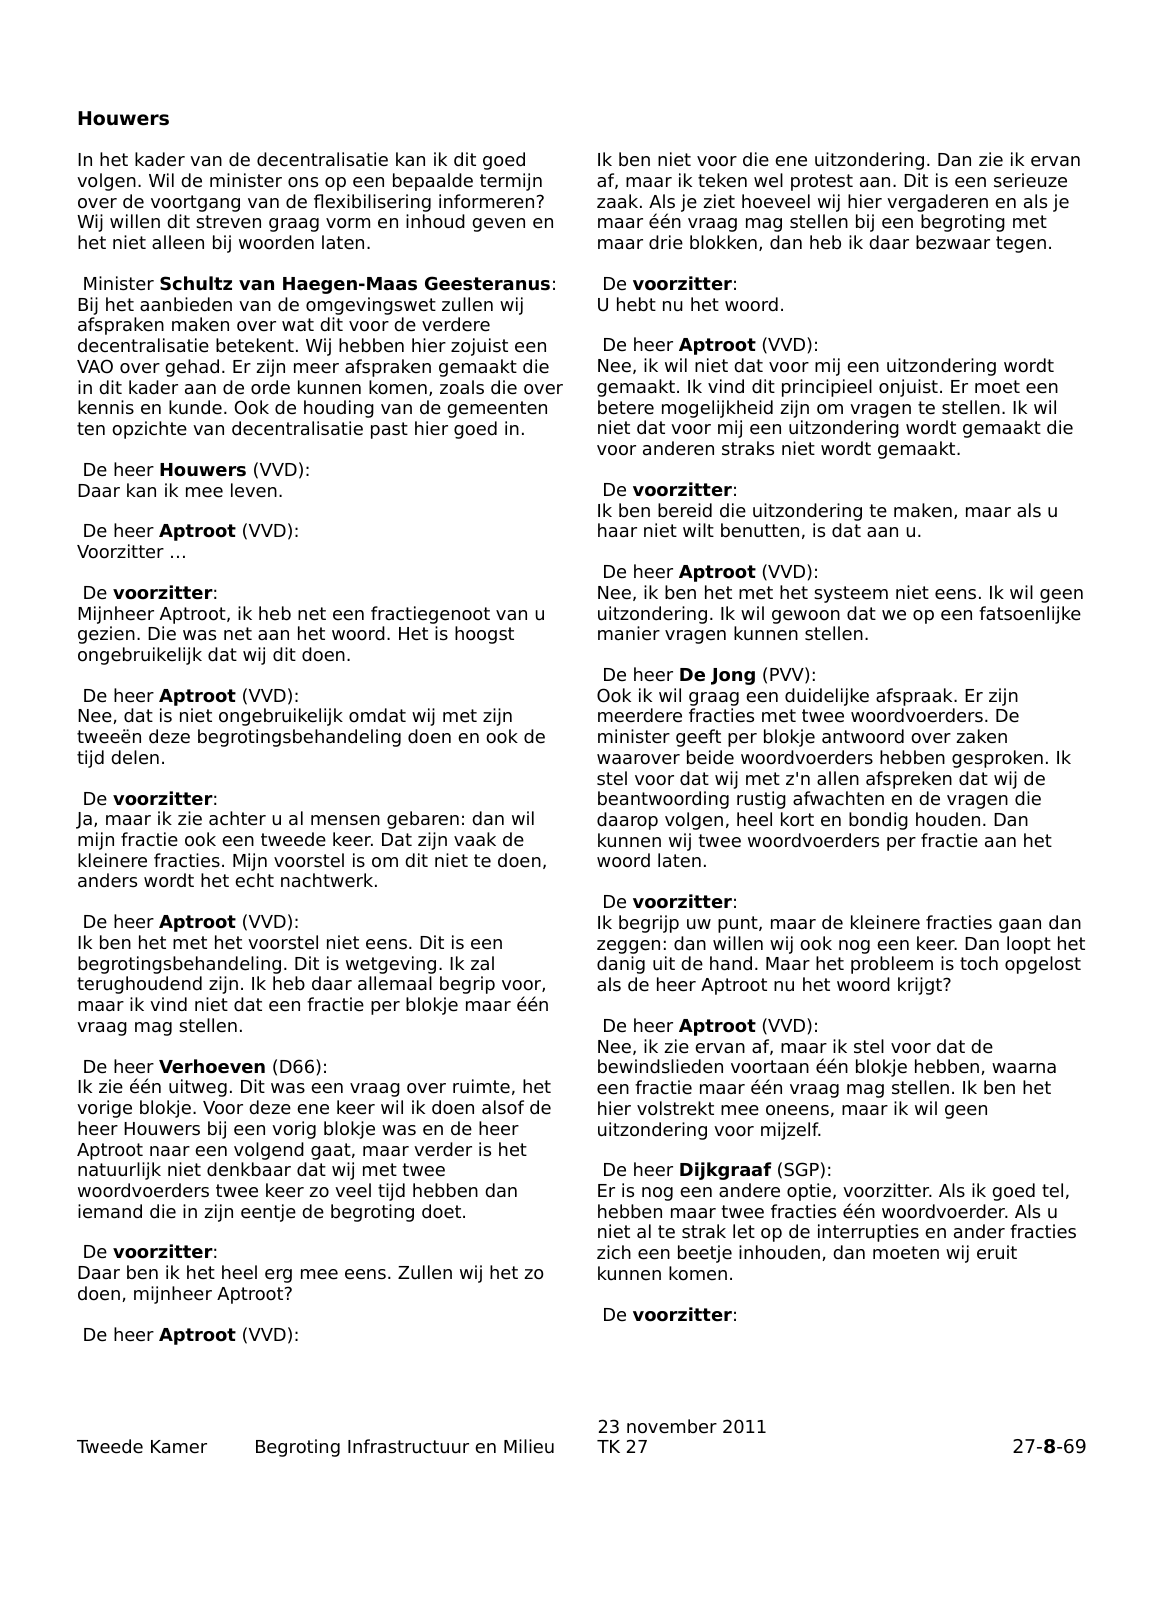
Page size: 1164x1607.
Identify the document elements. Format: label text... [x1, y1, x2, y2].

text De heer Aptroot (VVD): [77, 521, 567, 542]
text De voorzitter: [596, 892, 1087, 913]
text Daar kan ik mee leven. [77, 480, 567, 501]
text Nee, ik wil niet dat voor mij een uitzondering wordt gemaakt. Ik vind dit principieel onjuist. Er moet een betere mogelijkheid zijn om vragen te stellen. Ik wil niet dat voor mij een uitzondering wordt gemaakt die voor anderen straks niet wordt gemaakt. [596, 356, 1087, 460]
text Ja, maar ik zie achter u al mensen gebaren: dan wil mijn fractie ook een tweede keer. Dat zijn vaak de kleinere fracties. Mijn voorstel is om dit niet te doen, anders wordt het echt nachtwerk. [77, 809, 567, 892]
text De heer Dijkgraaf (SGP): [596, 1160, 1087, 1181]
text De heer Aptroot (VVD): [596, 335, 1087, 356]
text Daar ben ik het heel erg mee eens. Zullen wij het zo doen, mijnheer Aptroot? [77, 1263, 567, 1304]
text U hebt nu het woord. [596, 294, 1087, 315]
text Ik ben niet voor die ene uitzondering. Dan zie ik ervan af, maar ik teken wel protest aan. Dit is een serieuze zaak. Als je ziet hoeveel wij hier vergaderen en als je maar één vraag mag stellen bij een begroting met maar drie blokken, dan heb ik daar bezwaar tegen. [596, 150, 1087, 254]
text Ik ben bereid die uitzondering te maken, maar als u haar niet wilt benutten, is dat aan u. [596, 500, 1087, 542]
text Nee, ik zie ervan af, maar ik stel voor dat de bewindslieden voortaan één blokje hebben, waarna een fractie maar één vraag mag stellen. Ik ben het hier volstrekt mee oneens, maar ik wil geen uitzondering voor mijzelf. [596, 1036, 1087, 1140]
text Ik begrijp uw punt, maar de kleinere fracties gaan dan zeggen: dan willen wij ook nog een keer. Dan loopt het danig uit de hand. Maar het probleem is toch opgelost als de heer Aptroot nu het woord krijgt? [596, 913, 1087, 996]
text In het kader van de decentralisatie kan ik dit goed volgen. Wil de minister ons op een bepaalde termijn over de voortgang van de flexibilisering informeren? Wij willen dit streven graag vorm en inhoud geven en het niet alleen bij woorden laten. [77, 150, 567, 254]
text Mijnheer Aptroot, ik heb net een fractiegenoot van u gezien. Die was net aan het woord. Het is hoogst ongebruikelijk dat wij dit doen. [77, 603, 567, 666]
text Nee, ik ben het met het systeem niet eens. Ik wil geen uitzondering. Ik wil gewoon dat we op een fatsoenlijke manier vragen kunnen stellen. [596, 583, 1087, 645]
text Ik zie één uitweg. Dit was een vraag over ruimte, het vorige blokje. Voor deze ene keer wil ik doen alsof de heer Houwers bij een vorig blokje was en de heer Aptroot naar een volgend gaat, maar verder is het natuurlijk niet denkbaar dat wij met twee woordvoerders twee keer zo veel tijd hebben dan iemand die in zijn eentje de begroting doet. [77, 1077, 567, 1222]
text De voorzitter: [77, 1242, 567, 1263]
text Nee, dat is niet ongebruikelijk omdat wij met zijn tweeën deze begrotingsbehandeling doen en ook de tijd delen. [77, 706, 567, 768]
text De voorzitter: [77, 583, 567, 603]
text De heer Houwers (VVD): [77, 460, 567, 480]
text Ook ik wil graag een duidelijke afspraak. Er zijn meerdere fracties met twee woordvoerders. De minister geeft per blokje antwoord over zaken waarover beide woordvoerders hebben gesproken. Ik stel voor dat wij met z'n allen afspreken dat wij de beantwoording rustig afwachten en de vragen die daarop volgen, heel kort en bondig houden. Dan kunnen wij twee woordvoerders per fractie aan het woord laten. [596, 686, 1087, 872]
text De voorzitter: [596, 274, 1087, 294]
text De voorzitter: [596, 1304, 1087, 1325]
text De heer Verhoeven (D66): [77, 1056, 567, 1077]
text De voorzitter: [77, 788, 567, 809]
text De heer Aptroot (VVD): [77, 686, 567, 706]
text De heer De Jong (PVV): [596, 665, 1087, 686]
text Er is nog een andere optie, voorzitter. Als ik goed tel, hebben maar twee fracties één woordvoerder. Als u niet al te strak let op de interrupties en ander fracties zich een beetje inhouden, dan moeten wij eruit kunnen komen. [596, 1181, 1087, 1284]
text De voorzitter: [596, 480, 1087, 500]
text Voorzitter … [77, 542, 567, 563]
text De heer Aptroot (VVD): [596, 1016, 1087, 1036]
text De heer Aptroot (VVD): [596, 562, 1087, 583]
text Minister Schultz van Haegen-Maas Geesteranus: [77, 274, 567, 294]
text Ik ben het met het voorstel niet eens. Dit is een begrotingsbehandeling. Dit is wetgeving. Ik zal terughoudend zijn. Ik heb daar allemaal begrip voor, maar ik vind niet dat een fractie per blokje maar één vraag mag stellen. [77, 933, 567, 1036]
text De heer Aptroot (VVD): [77, 912, 567, 933]
text De heer Aptroot (VVD): [77, 1324, 567, 1345]
text Bij het aanbieden van de omgevingswet zullen wij afspraken maken over wat dit voor de verdere decentralisatie betekent. Wij hebben hier zojuist een VAO over gehad. Er zijn meer afspraken gemaakt die in dit kader aan de orde kunnen komen, zoals die over kennis en kunde. Ook de houding van de gemeenten ten opzichte van decentralisatie past hier goed in. [77, 294, 567, 440]
